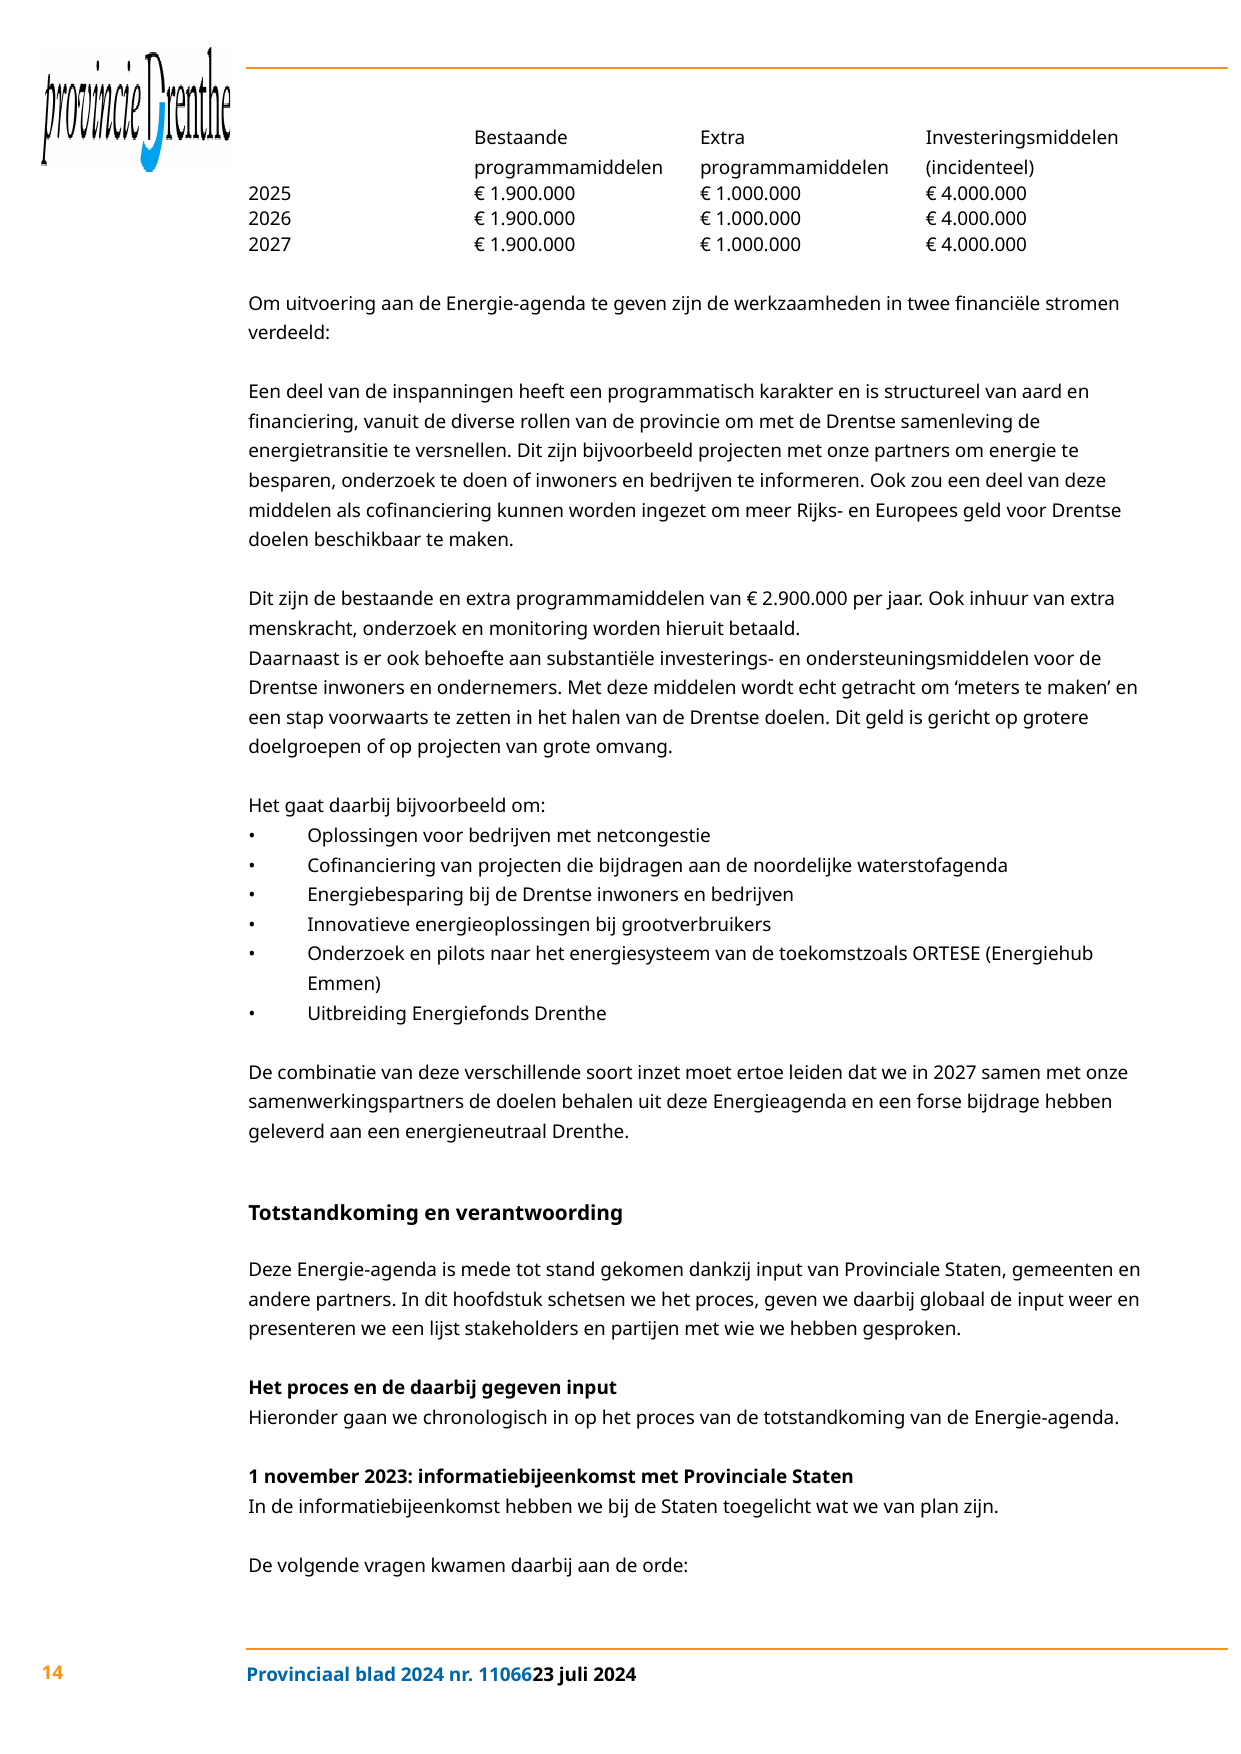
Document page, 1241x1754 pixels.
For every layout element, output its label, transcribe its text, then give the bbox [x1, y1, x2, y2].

text Daarnaast is er ook behoefte aan substantiële investerings- en ondersteuningsmiddelen voor de Drentse inwoners en ondernemers. Met deze middelen wordt echt getracht om ‘meters te maken’ en een stap voorwaarts te zetten in het halen van de Drentse doelen. Dit geld is gericht op grotere doelgroepen of op projecten van grote omvang. [248, 645, 1152, 759]
list Oplossingen voor bedrijven met netcongestie [248, 822, 1152, 848]
table_cell € 4.000.000 [926, 206, 1152, 231]
table_header Extra programmamiddelen [700, 125, 926, 180]
text Totstandkoming en verantwoording [248, 1198, 1152, 1227]
table_header Bestaande programmamiddelen [474, 125, 700, 180]
text Het gaat daarbij bijvoorbeeld om: [248, 793, 1152, 818]
table_cell € 1.000.000 [700, 206, 926, 231]
table_cell € 4.000.000 [926, 180, 1152, 206]
text De combinatie van deze verschillende soort inzet moet ertoe leiden dat we in 2027 samen met onze samenwerkingspartners de doelen behalen uit deze Energieagenda en een forse bijdrage hebben geleverd aan een energieneutraal Drenthe. [248, 1059, 1152, 1144]
table_header Investeringsmiddelen (incidenteel) [926, 125, 1152, 180]
list Innovatieve energieoplossingen bij grootverbruikers [248, 911, 1152, 937]
list Energiebesparing bij de Drentse inwoners en bedrijven [248, 881, 1152, 907]
table_cell € 4.000.000 [926, 231, 1152, 257]
list Onderzoek en pilots naar het energiesysteem van de toekomstzoals ORTESE (Energiehub Emmen) [248, 941, 1152, 996]
picture [41, 47, 231, 172]
text Deze Energie-agenda is mede tot stand gekomen dankzij input van Provinciale Staten, gemeenten en andere partners. In dit hoofdstuk schetsen we het proces, geven we daarbij globaal de input weer en presenteren we een lijst stakeholders en partijen met wie we hebben gesproken. [248, 1256, 1152, 1341]
list Uitbreiding Energiefonds Drenthe [248, 1000, 1152, 1026]
table_cell 2025 [248, 180, 474, 206]
text Een deel van de inspanningen heeft een programmatisch karakter en is structureel van aard en financiering, vanuit de diverse rollen van de provincie om met de Drentse samenleving de energietransitie te versnellen. Dit zijn bijvoorbeeld projecten met onze partners om energie te besparen, onderzoek te doen of inwoners en bedrijven te informeren. Ook zou een deel van deze middelen als cofinanciering kunnen worden ingezet om meer Rijks- en Europees geld voor Drentse doelen beschikbaar te maken. [248, 378, 1152, 552]
text De volgende vragen kwamen daarbij aan de orde: [248, 1552, 1152, 1578]
table_cell 2027 [248, 231, 474, 257]
table_cell € 1.900.000 [474, 206, 700, 231]
table_cell 2026 [248, 206, 474, 231]
table_cell € 1.900.000 [474, 231, 700, 257]
text Hieronder gaan we chronologisch in op het proces van de totstandkoming van de Energie-agenda. [248, 1404, 1152, 1430]
list Cofinanciering van projecten die bijdragen aan de noordelijke waterstofagenda [248, 852, 1152, 878]
table_cell € 1.000.000 [700, 231, 926, 257]
table_cell € 1.900.000 [474, 180, 700, 206]
text Om uitvoering aan de Energie-agenda te geven zijn de werkzaamheden in twee financiële stromen verdeeld: [248, 290, 1152, 345]
text 1 november 2023: informatiebijeenkomst met Provinciale Staten [248, 1463, 1152, 1489]
table_header [248, 125, 474, 180]
text Dit zijn de bestaande en extra programmamiddelen van € 2.900.000 per jaar. Ook inhuur van extra menskracht, onderzoek en monitoring worden hieruit betaald. [248, 586, 1152, 641]
text In de informatiebijeenkomst hebben we bij de Staten toegelicht wat we van plan zijn. [248, 1493, 1152, 1518]
table_cell € 1.000.000 [700, 180, 926, 206]
text Het proces en de daarbij gegeven input [248, 1374, 1152, 1400]
